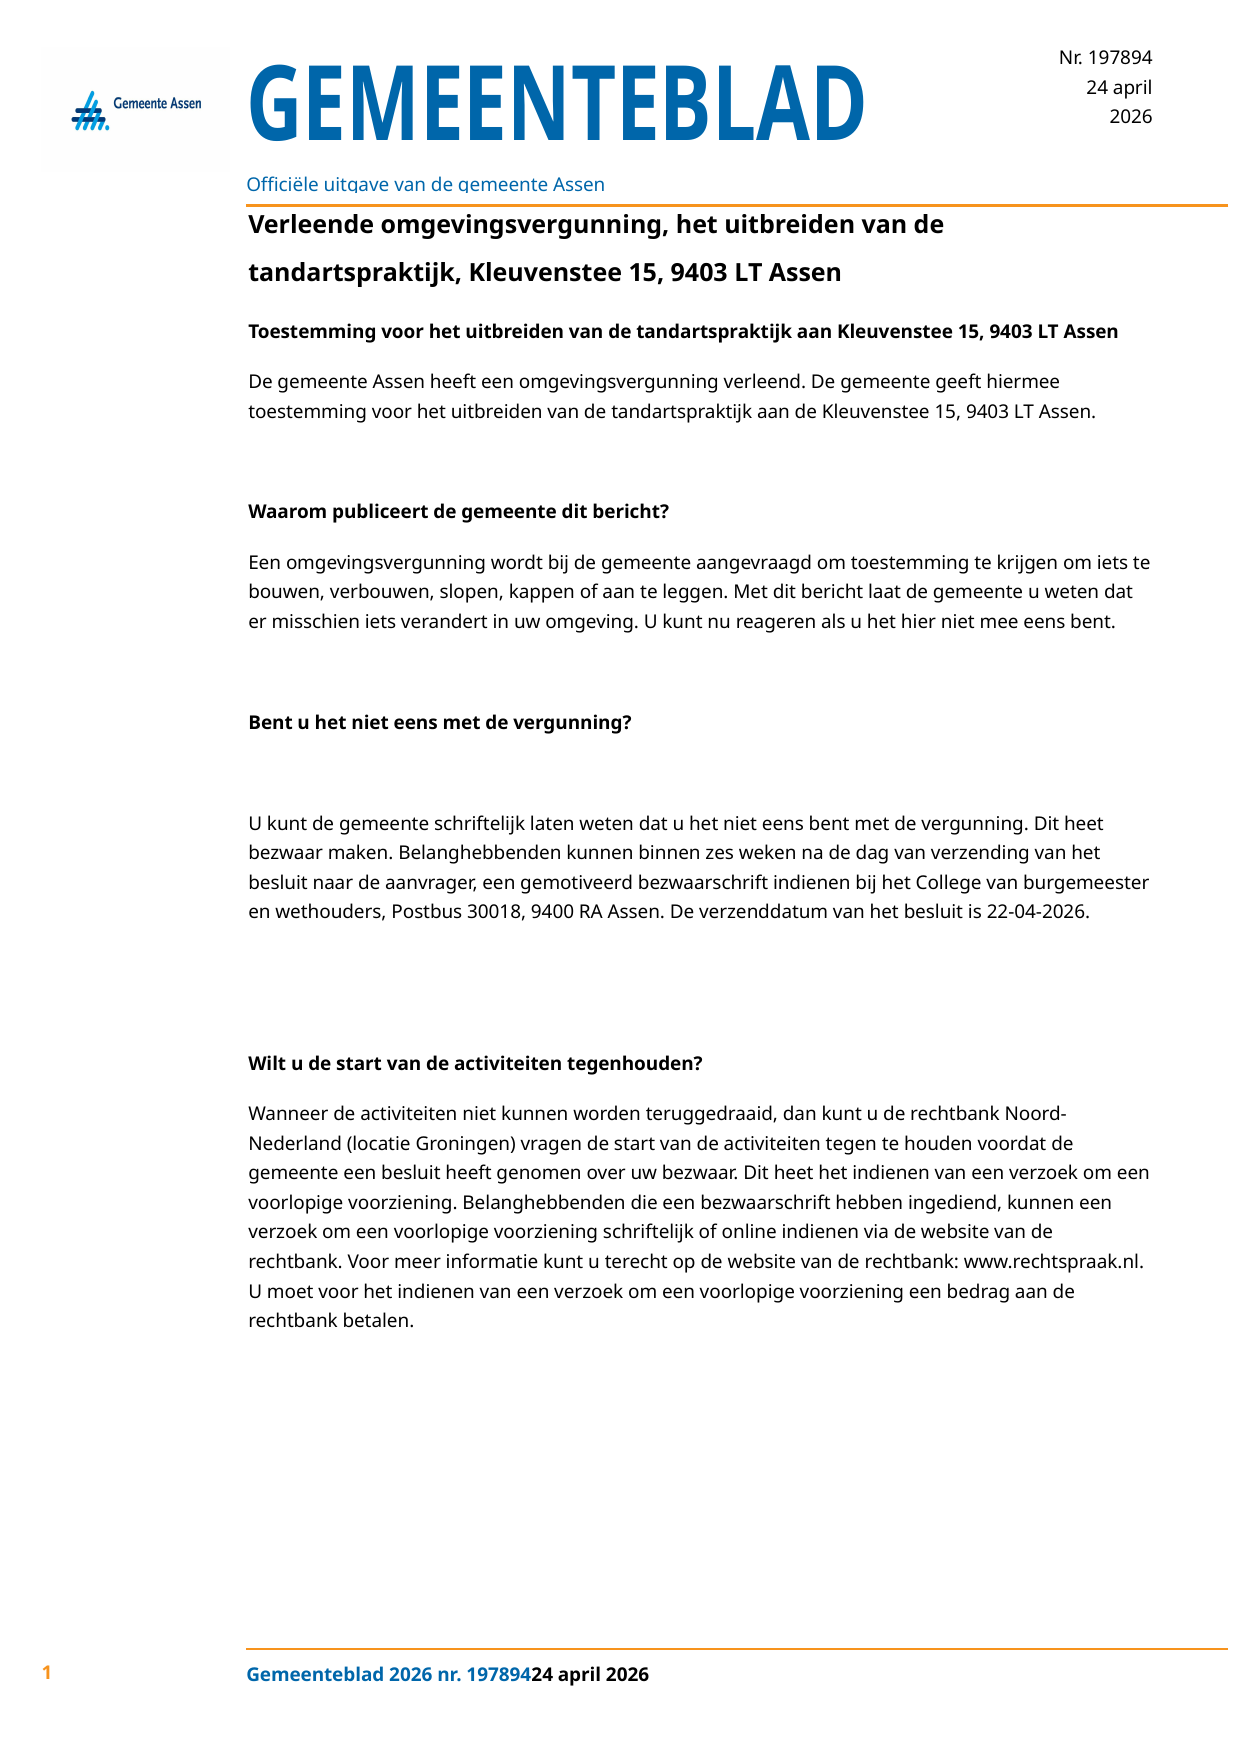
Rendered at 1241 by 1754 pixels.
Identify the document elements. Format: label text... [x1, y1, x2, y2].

text Wanneer de activiteiten niet kunnen worden teruggedraaid, dan kunt u de rechtbank Noord-Nederland (locatie Groningen) vragen de start van de activiteiten tegen te houden voordat de gemeente een besluit heeft genomen over uw bezwaar. Dit heet het indienen van een verzoek om een voorlopige voorziening. Belanghebbenden die een bezwaarschrift hebben ingediend, kunnen een verzoek om een voorlopige voorziening schriftelijk of online indienen via de website van de rechtbank. Voor meer informatie kunt u terecht op de website van de rechtbank: www.rechtspraak.nl. U moet voor het indienen van een verzoek om een voorlopige voorziening een bedrag aan de rechtbank betalen. [248, 1100, 1152, 1333]
text U kunt de gemeente schriftelijk laten weten dat u het niet eens bent met de vergunning. Dit heet bezwaar maken. Belanghebbenden kunnen binnen zes weken na de dag van verzending van het besluit naar de aanvrager, een gemotiveerd bezwaarschrift indienen bij het College van burgemeester en wethouders, Postbus 30018, 9400 RA Assen. De verzenddatum van het besluit is 22-04-2026. [248, 810, 1152, 924]
text Verleende omgevingsvergunning, het uitbreiden van de tandartspraktijk, Kleuvenstee 15, 9403 LT Assen [248, 207, 1152, 288]
text Bent u het niet eens met de vergunning? [248, 709, 1152, 735]
text Een omgevingsvergunning wordt bij de gemeente aangevraagd om toestemming te krijgen om iets te bouwen, verbouwen, slopen, kappen of aan te leggen. Met dit bericht laat de gemeente u weten dat er misschien iets verandert in uw omgeving. U kunt nu reageren als u het hier niet mee eens bent. [248, 549, 1152, 634]
text Wilt u de start van de activiteiten tegenhouden? [248, 1050, 1152, 1076]
text Waarom publiceert de gemeente dit bericht? [248, 499, 1152, 524]
picture [41, 47, 231, 172]
text De gemeente Assen heeft een omgevingsvergunning verleend. De gemeente geeft hiermee toestemming voor het uitbreiden van de tandartspraktijk aan de Kleuvenstee 15, 9403 LT Assen. [248, 368, 1152, 424]
text Toestemming voor het uitbreiden van de tandartspraktijk aan Kleuvenstee 15, 9403 LT Assen [248, 318, 1152, 344]
